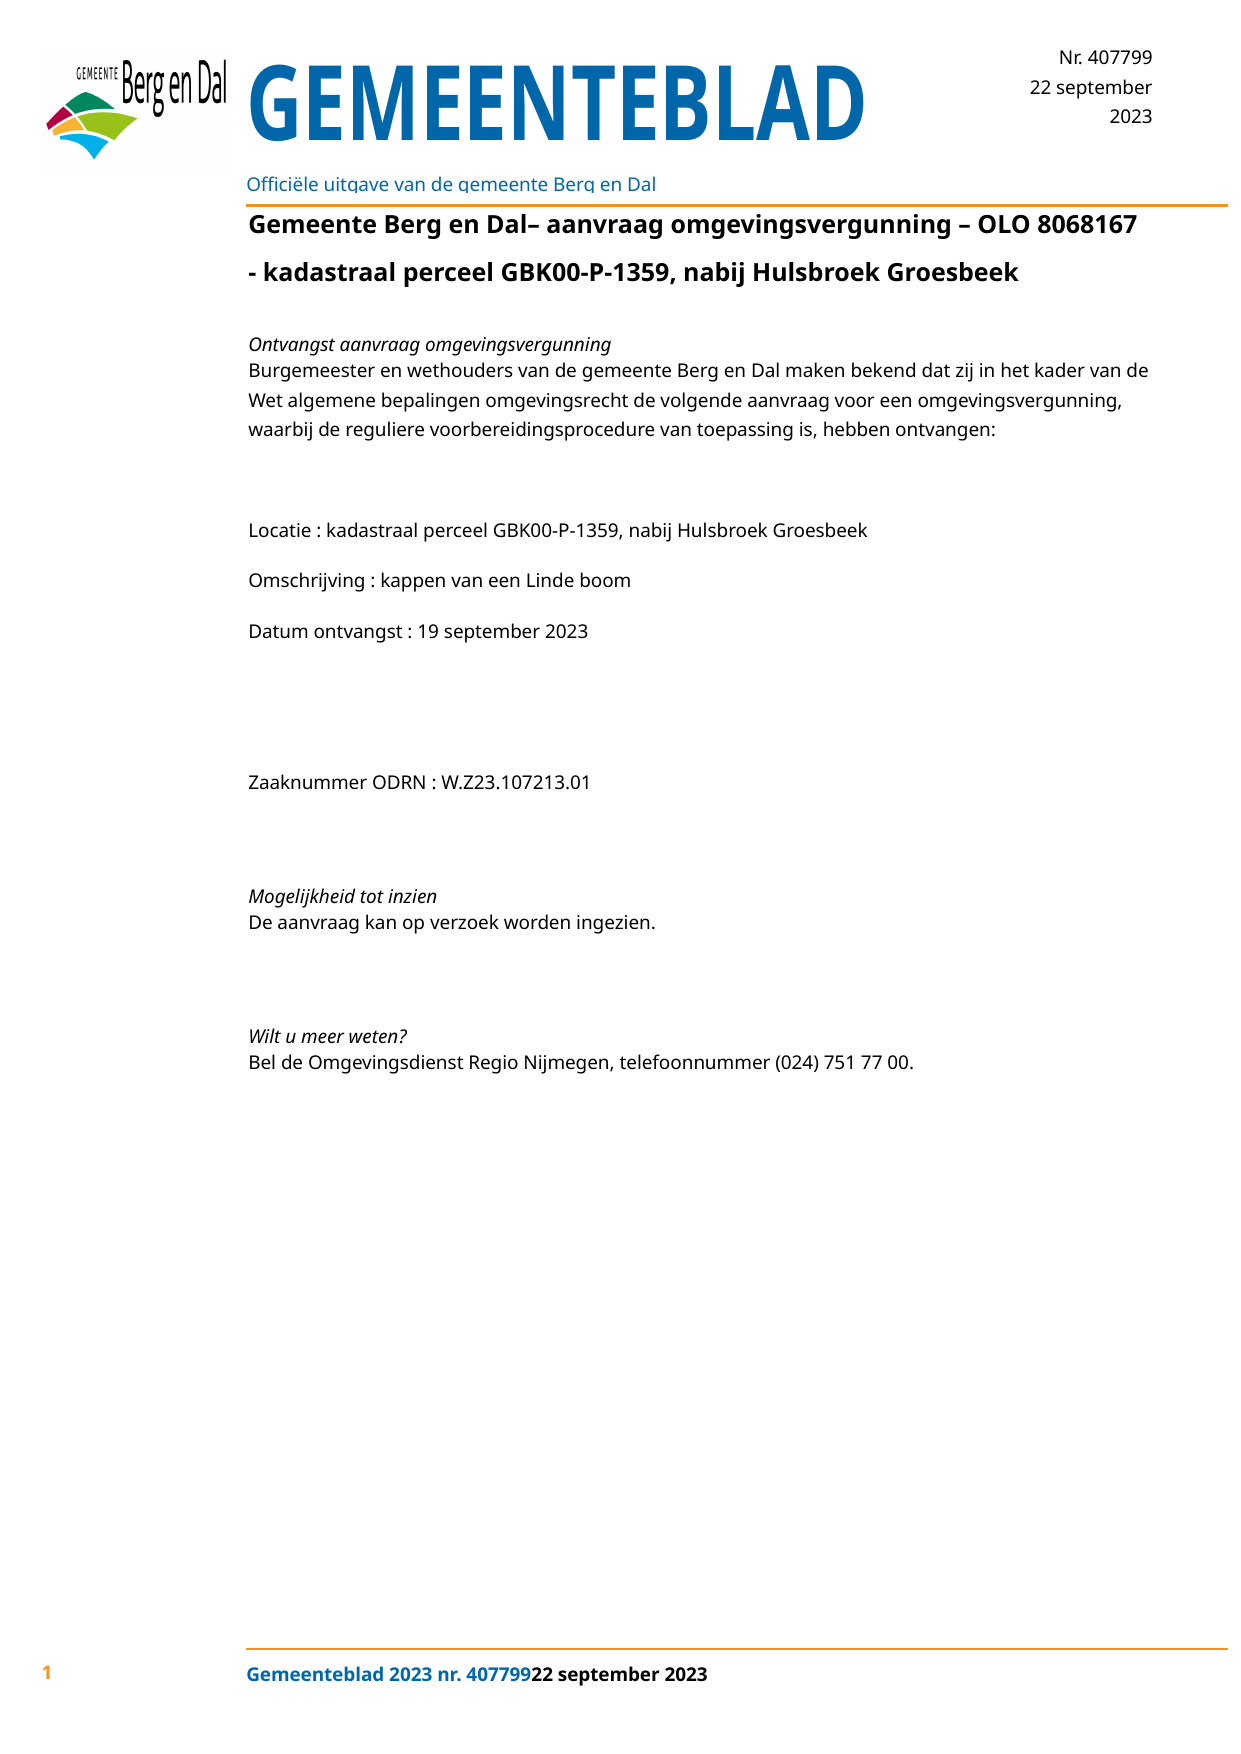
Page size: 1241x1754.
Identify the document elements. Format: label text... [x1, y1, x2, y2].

text Mogelijkheid tot inzien [248, 884, 1152, 909]
text Zaaknummer ODRN : W.Z23.107213.01 [248, 769, 1152, 795]
text Burgemeester en wethouders van de gemeente Berg en Dal maken bekend dat zij in het kader van de Wet algemene bepalingen omgevingsrecht de volgende aanvraag voor een omgevingsvergunning, waarbij de reguliere voorbereidingsprocedure van toepassing is, hebben ontvangen: [248, 357, 1152, 442]
picture [41, 47, 231, 172]
text Datum ontvangst : 19 september 2023 [248, 618, 1152, 644]
text Omschrijving : kappen van een Linde boom [248, 568, 1152, 593]
text Gemeente Berg en Dal– aanvraag omgevingsvergunning – OLO 8068167 - kadastraal perceel GBK00-P-1359, nabij Hulsbroek Groesbeek [248, 207, 1152, 288]
text De aanvraag kan op verzoek worden ingezien. [248, 909, 1152, 935]
text Ontvangst aanvraag omgevingsvergunning [248, 331, 1152, 357]
text Bel de Omgevingsdienst Regio Nijmegen, telefoonnummer (024) 751 77 00. [248, 1049, 1152, 1075]
text Locatie : kadastraal perceel GBK00-P-1359, nabij Hulsbroek Groesbeek [248, 517, 1152, 543]
text Wilt u meer weten? [248, 1024, 1152, 1049]
